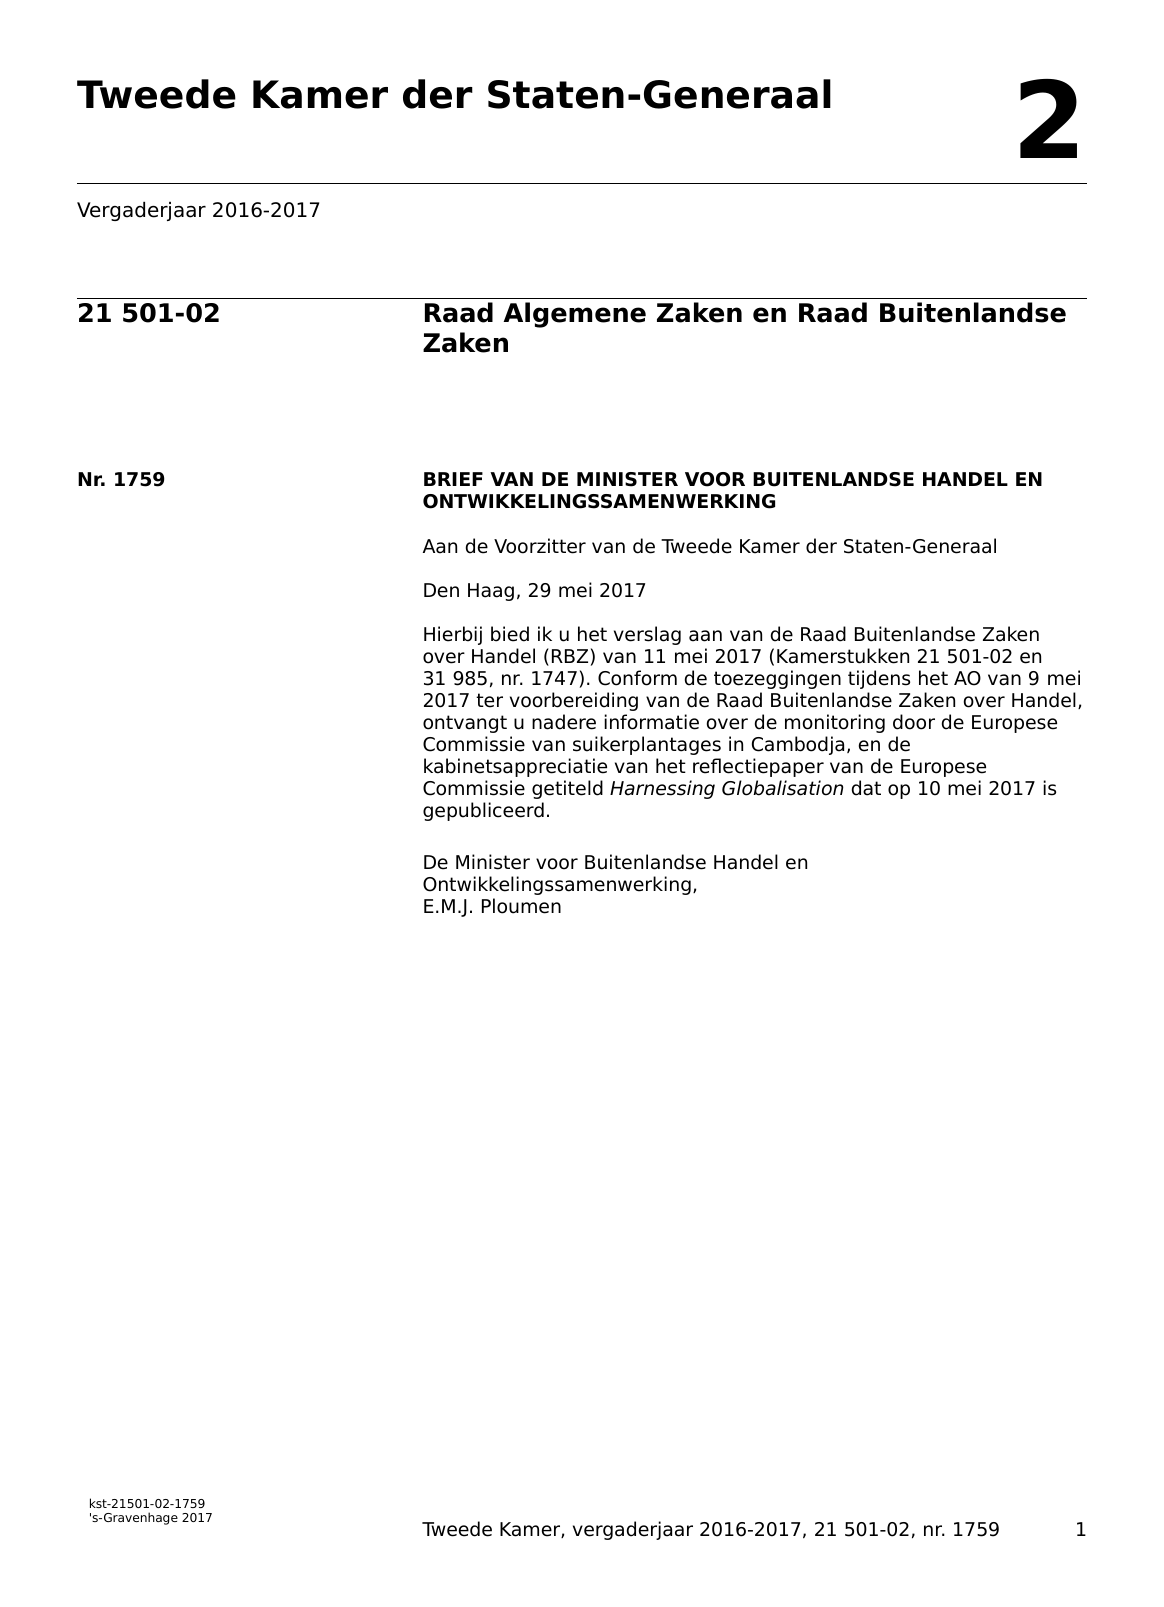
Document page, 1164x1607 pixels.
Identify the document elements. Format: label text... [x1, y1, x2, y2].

text De Minister voor Buitenlandse Handel en Ontwikkelingssamenwerking, E.M.J. Ploumen [422, 852, 1087, 918]
subtitle 21 501-02 Raad Algemene Zaken en Raad Buitenlandse Zaken [77, 299, 1087, 358]
table_cell Vergaderjaar 2016-2017 [77, 184, 1087, 298]
table_header 2 [886, 59, 1087, 183]
text Den Haag, 29 mei 2017 [422, 580, 1087, 602]
text Aan de Voorzitter van de Tweede Kamer der Staten-Generaal [422, 536, 1087, 557]
text 's-Gravenhage 2017 [88, 1511, 323, 1525]
subtitle Nr. 1759 BRIEF VAN DE MINISTER VOOR BUITENLANDSE HANDEL EN ONTWIKKELINGSSAMENWERKING [77, 469, 1087, 513]
text Hierbij bied ik u het verslag aan van de Raad Buitenlandse Zaken over Handel (RBZ) van 11 mei 2017 (Kamerstukken 21 501-02 en 31 985, nr. 1747). Conform de toezeggingen tijdens het AO van 9 mei 2017 ter voorbereiding van de Raad Buitenlandse Zaken over Handel, ontvangt u nadere informatie over de monitoring door de Europese Commissie van suikerplantages in Cambodja, en de kabinetsappreciatie van het reflectiepaper van de Europese Commissie getiteld Harnessing Globalisation dat op 10 mei 2017 is gepubliceerd. [422, 624, 1087, 822]
text kst-21501-02-1759 [88, 1497, 323, 1511]
table_header Tweede Kamer der Staten-Generaal [77, 59, 886, 183]
